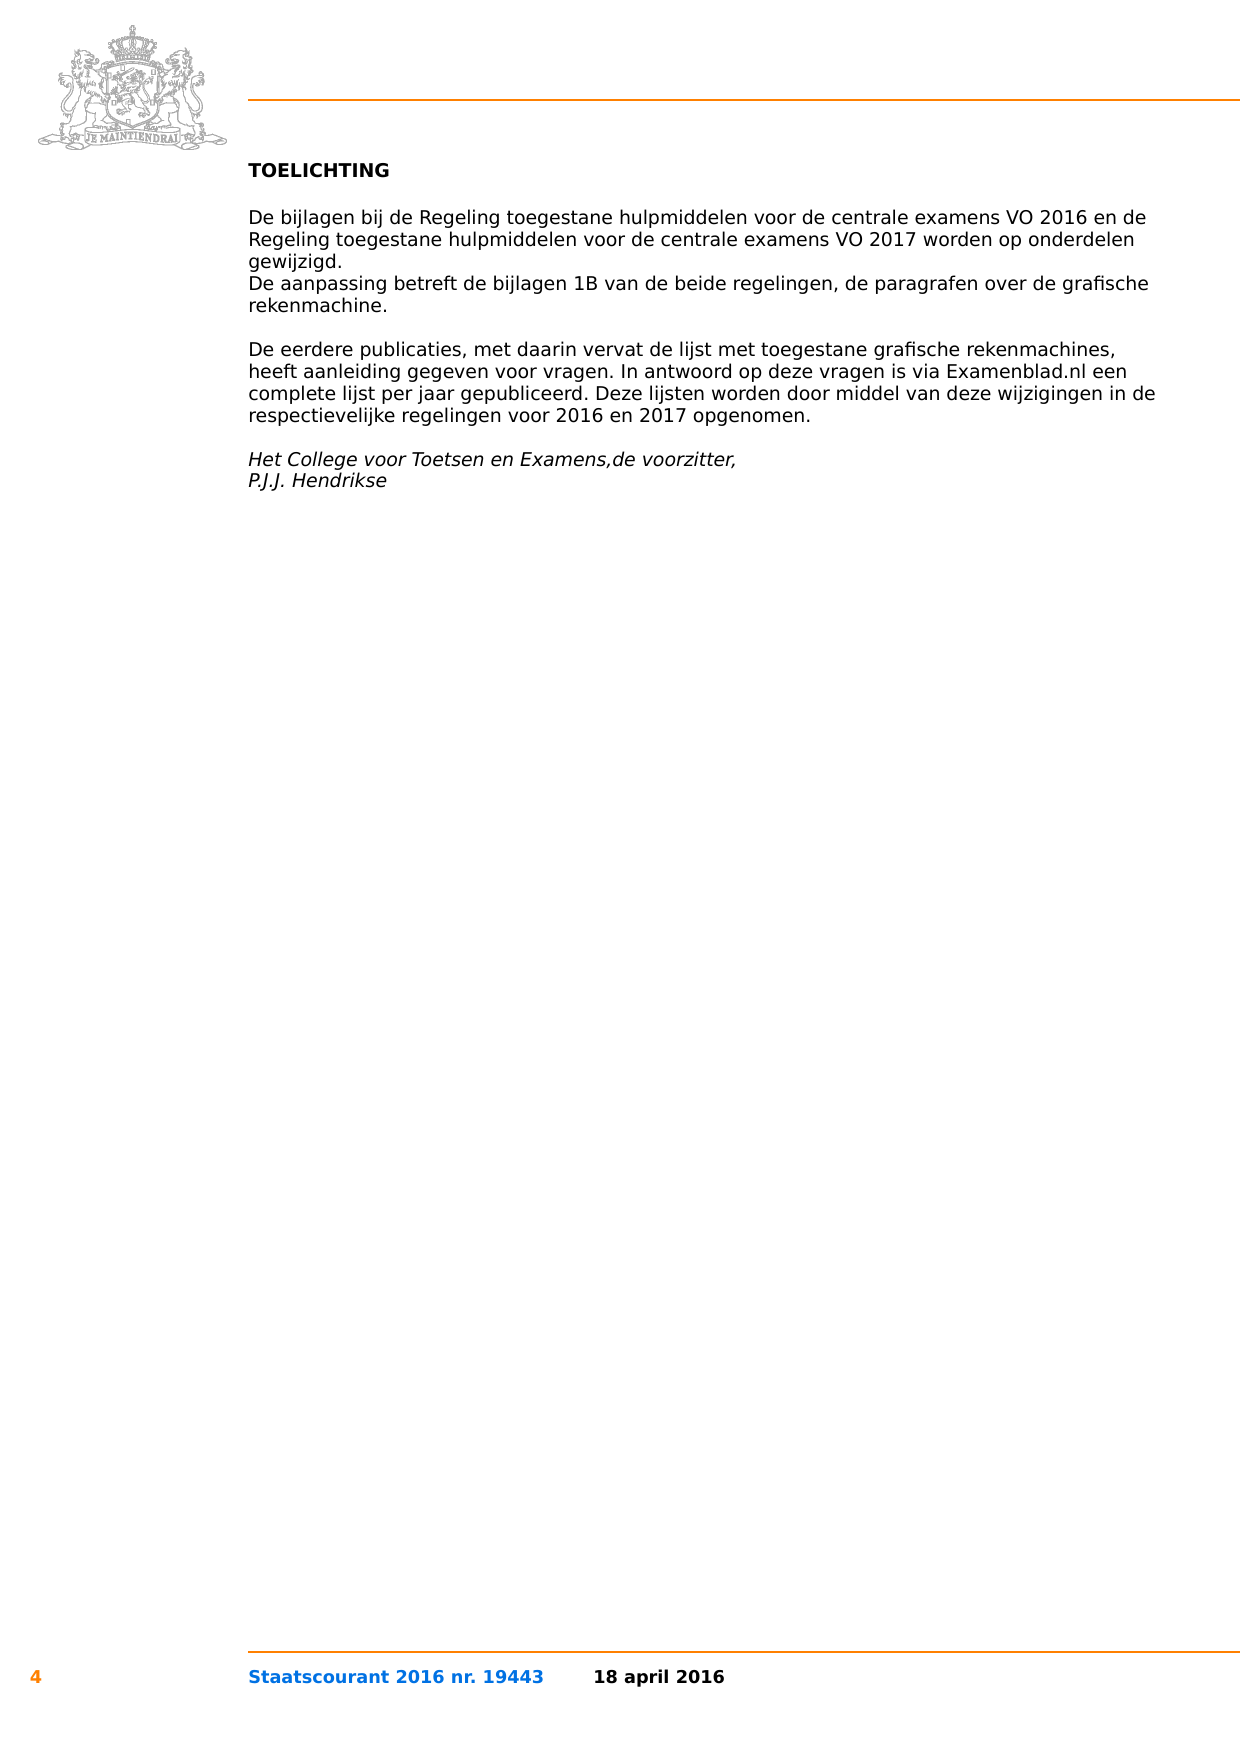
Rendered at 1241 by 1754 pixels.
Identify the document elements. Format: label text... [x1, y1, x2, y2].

text De eerdere publicaties, met daarin vervat de lijst met toegestane grafische rekenmachines, heeft aanleiding gegeven voor vragen. In antwoord op deze vragen is via Examenblad.nl een complete lijst per jaar gepubliceerd. Deze lijsten worden door middel van deze wijzigingen in de respectievelijke regelingen voor 2016 en 2017 opgenomen. [248, 339, 1163, 427]
text De bijlagen bij de Regeling toegestane hulpmiddelen voor de centrale examens VO 2016 en de Regeling toegestane hulpmiddelen voor de centrale examens VO 2017 worden op onderdelen gewijzigd. [248, 207, 1163, 273]
picture [38, 25, 227, 150]
text De aanpassing betreft de bijlagen 1B van de beide regelingen, de paragrafen over de grafische rekenmachine. [248, 273, 1163, 317]
subtitle TOELICHTING [248, 160, 1163, 182]
text Het College voor Toetsen en Examens,de voorzitter, P.J.J. Hendrikse [248, 448, 1163, 492]
